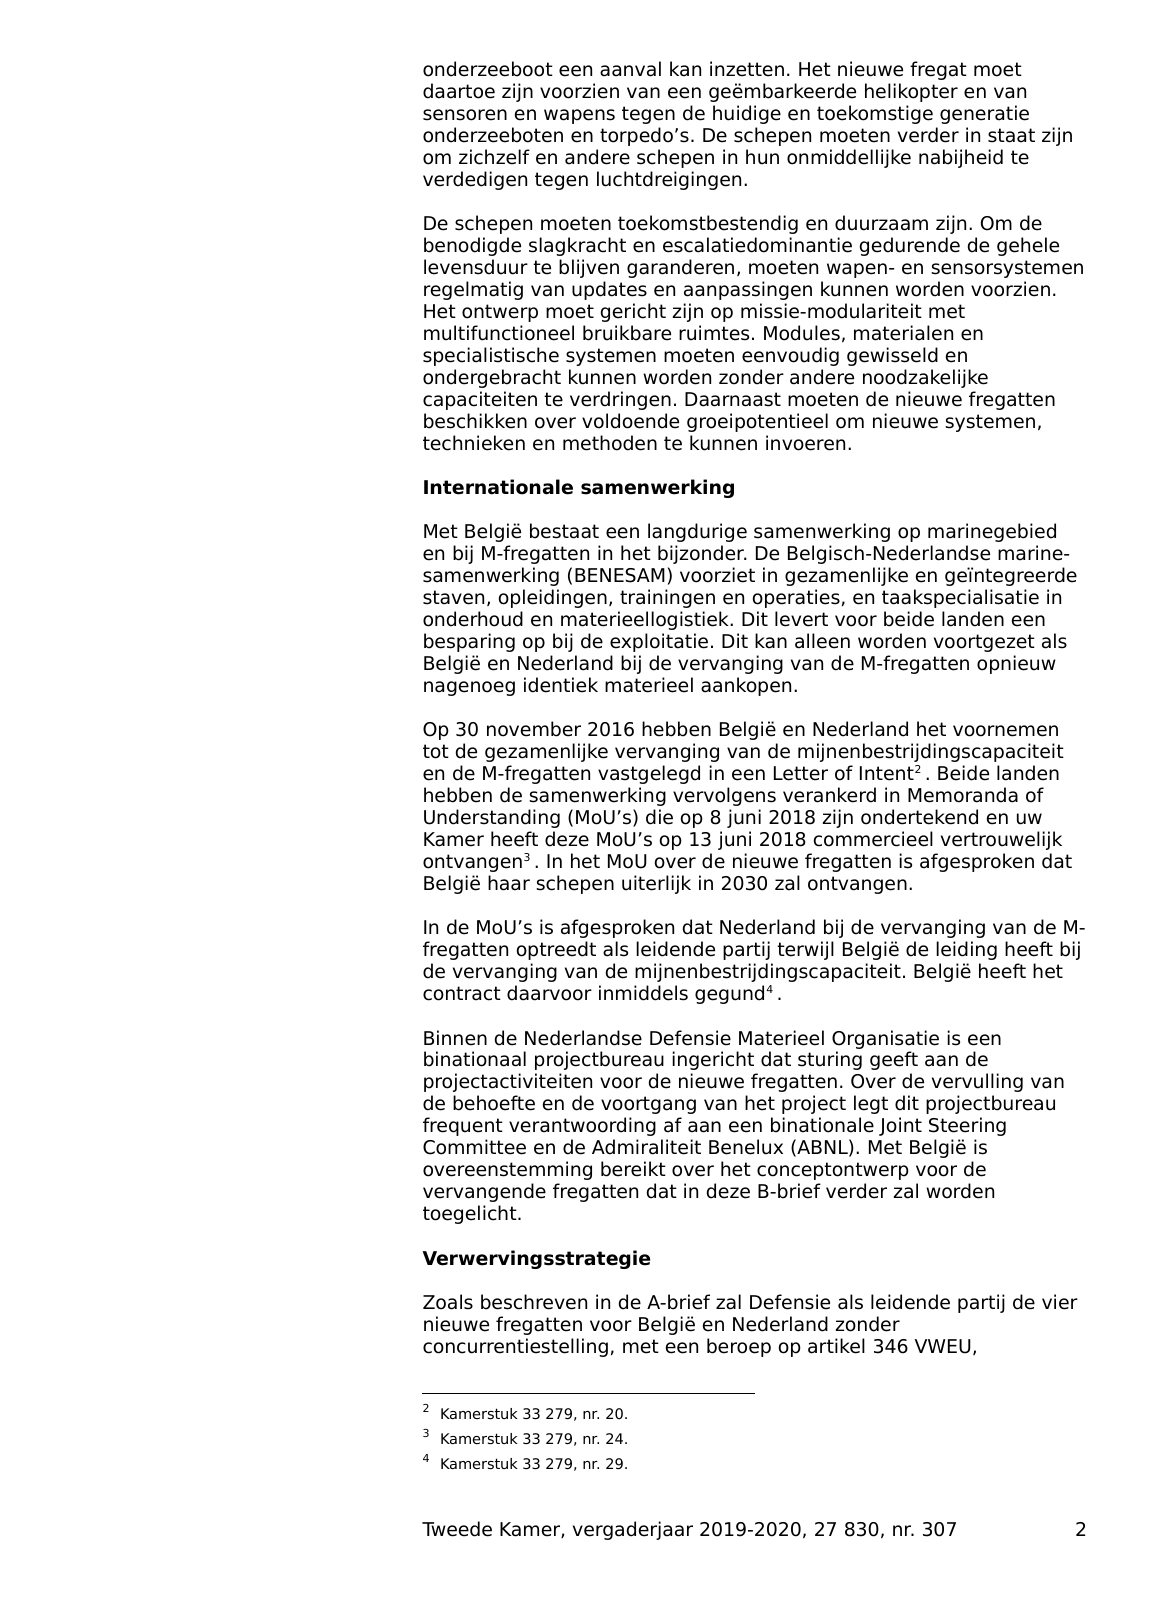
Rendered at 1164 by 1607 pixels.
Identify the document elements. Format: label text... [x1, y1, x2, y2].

text Kamerstuk 33 279, nr. 29. [422, 1452, 1087, 1474]
text Zoals beschreven in de A-brief zal Defensie als leidende partij de vier nieuwe fregatten voor België en Nederland zonder concurrentiestelling, met een beroep op artikel 346 VWEU, [422, 1292, 1087, 1357]
text onderzeeboot een aanval kan inzetten. Het nieuwe fregat moet daartoe zijn voorzien van een geëmbarkeerde helikopter en van sensoren en wapens tegen de huidige en toekomstige generatie onderzeeboten en torpedo’s. De schepen moeten verder in staat zijn om zichzelf en andere schepen in hun onmiddellijke nabijheid te verdedigen tegen luchtdreigingen. [422, 59, 1087, 191]
text Binnen de Nederlandse Defensie Materieel Organisatie is een binationaal projectbureau ingericht dat sturing geeft aan de projectactiviteiten voor de nieuwe fregatten. Over de vervulling van de behoefte en de voortgang van het project legt dit projectbureau frequent verantwoording af aan een binationale Joint Steering Committee en de Admiraliteit Benelux (ABNL). Met België is overeenstemming bereikt over het conceptontwerp voor de vervangende fregatten dat in deze B-brief verder zal worden toegelicht. [422, 1027, 1087, 1225]
text Kamerstuk 33 279, nr. 24. [422, 1427, 1087, 1449]
text Met België bestaat een langdurige samenwerking op marinegebied en bij M-fregatten in het bijzonder. De Belgisch-Nederlandse marine-samenwerking (BENESAM) voorziet in gezamenlijke en geïntegreerde staven, opleidingen, trainingen en operaties, en taakspecialisatie in onderhoud en materieellogistiek. Dit levert voor beide landen een besparing op bij de exploitatie. Dit kan alleen worden voortgezet als België en Nederland bij de vervanging van de M-fregatten opnieuw nagenoeg identiek materieel aankopen. [422, 521, 1087, 697]
subtitle Internationale samenwerking [422, 477, 1087, 499]
text Kamerstuk 33 279, nr. 20. [422, 1402, 1087, 1424]
text In de MoU’s is afgesproken dat Nederland bij de vervanging van de M-fregatten optreedt als leidende partij terwijl België de leiding heeft bij de vervanging van de mijnenbestrijdingscapaciteit. België heeft het contract daarvoor inmiddels gegund. [422, 917, 1087, 1005]
subtitle Verwervingsstrategie [422, 1247, 1087, 1269]
text De schepen moeten toekomstbestendig en duurzaam zijn. Om de benodigde slagkracht en escalatiedominantie gedurende de gehele levensduur te blijven garanderen, moeten wapen- en sensorsystemen regelmatig van updates en aanpassingen kunnen worden voorzien. Het ontwerp moet gericht zijn op missie-modulariteit met multifunctioneel bruikbare ruimtes. Modules, materialen en specialistische systemen moeten eenvoudig gewisseld en ondergebracht kunnen worden zonder andere noodzakelijke capaciteiten te verdringen. Daarnaast moeten de nieuwe fregatten beschikken over voldoende groeipotentieel om nieuwe systemen, technieken en methoden te kunnen invoeren. [422, 213, 1087, 455]
text Op 30 november 2016 hebben België en Nederland het voornemen tot de gezamenlijke vervanging van de mijnenbestrijdingscapaciteit en de M-fregatten vastgelegd in een Letter of Intent. Beide landen hebben de samenwerking vervolgens verankerd in Memoranda of Understanding (MoU’s) die op 8 juni 2018 zijn ondertekend en uw Kamer heeft deze MoU’s op 13 juni 2018 commercieel vertrouwelijk ontvangen. In het MoU over de nieuwe fregatten is afgesproken dat België haar schepen uiterlijk in 2030 zal ontvangen. [422, 719, 1087, 895]
